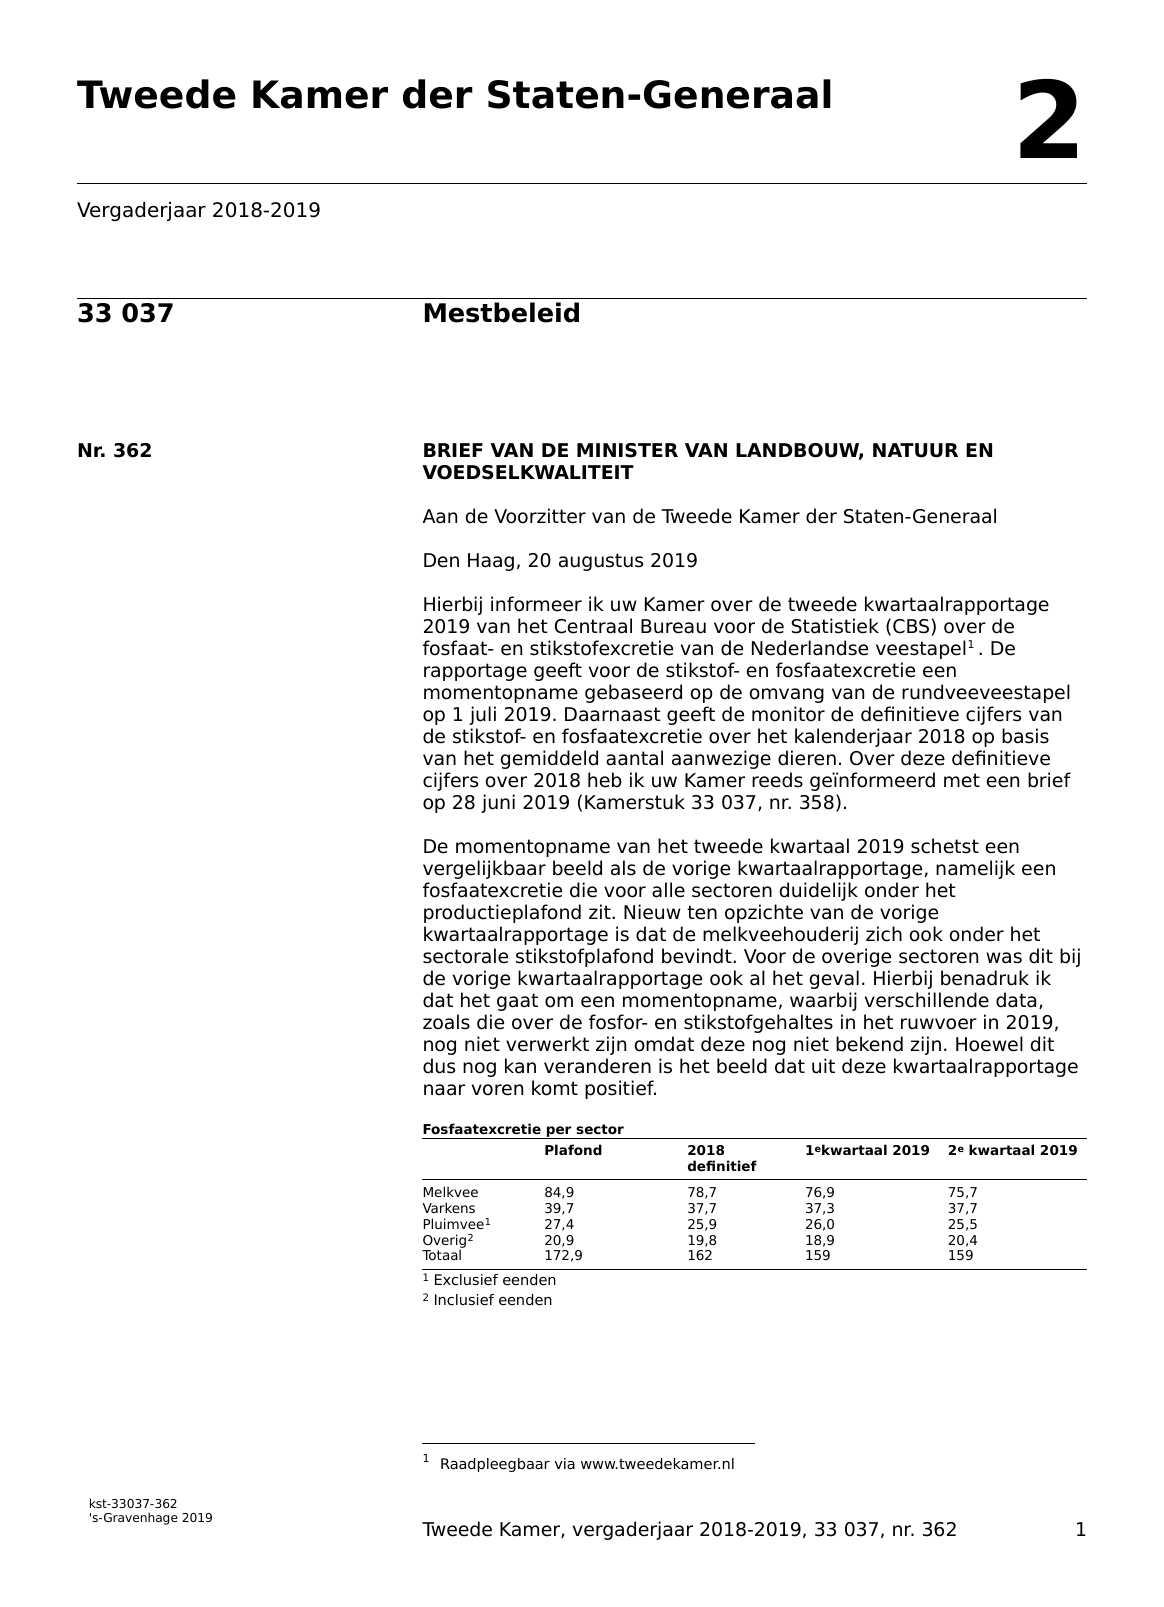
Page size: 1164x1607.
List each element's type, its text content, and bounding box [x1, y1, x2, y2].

table_cell 1 Exclusief eenden 2 Inclusief eenden [422, 1270, 1087, 1309]
table_cell 75,7 [942, 1180, 1087, 1201]
table_cell 159 [942, 1248, 1087, 1268]
table_cell 37,7 [681, 1201, 799, 1217]
table_cell Vergaderjaar 2018-2019 [77, 184, 1087, 298]
table_cell 159 [799, 1248, 942, 1268]
table_cell 76,9 [799, 1180, 942, 1201]
table_cell Overig2 [422, 1232, 538, 1248]
table_header Fosfaatexcretie per sector [422, 1122, 1087, 1137]
subtitle Nr. 362 BRIEF VAN DE MINISTER VAN LANDBOUW, NATUUR EN VOEDSELKWALITEIT [77, 440, 1087, 484]
table_cell 2018 definitief [681, 1139, 799, 1179]
table_cell 18,9 [799, 1232, 942, 1248]
table_cell Plafond [538, 1139, 681, 1179]
table_cell 26,0 [799, 1217, 942, 1232]
text kst-33037-362 [88, 1497, 323, 1511]
table_cell 78,7 [681, 1180, 799, 1201]
table_cell 39,7 [538, 1201, 681, 1217]
table_cell 162 [681, 1248, 799, 1268]
table_cell 19,8 [681, 1232, 799, 1248]
table_cell 2e kwartaal 2019 [942, 1139, 1087, 1179]
text De momentopname van het tweede kwartaal 2019 schetst een vergelijkbaar beeld als de vorige kwartaalrapportage, namelijk een fosfaatexcretie die voor alle sectoren duidelijk onder het productieplafond zit. Nieuw ten opzichte van de vorige kwartaalrapportage is dat de melkveehouderij zich ook onder het sectorale stikstofplafond bevindt. Voor de overige sectoren was dit bij de vorige kwartaalrapportage ook al het geval. Hierbij benadruk ik dat het gaat om een momentopname, waarbij verschillende data, zoals die over de fosfor- en stikstofgehaltes in het ruwvoer in 2019, nog niet verwerkt zijn omdat deze nog niet bekend zijn. Hoewel dit dus nog kan veranderen is het beeld dat uit deze kwartaalrapportage naar voren komt positief. [422, 836, 1087, 1100]
table_cell 37,7 [942, 1201, 1087, 1217]
table_header 2 [886, 59, 1087, 183]
text Aan de Voorzitter van de Tweede Kamer der Staten-Generaal [422, 506, 1087, 528]
table_cell [422, 1139, 538, 1179]
table_cell Totaal [422, 1248, 538, 1268]
table_cell 20,9 [538, 1232, 681, 1248]
text Hierbij informeer ik uw Kamer over de tweede kwartaalrapportage 2019 van het Centraal Bureau voor de Statistiek (CBS) over de fosfaat- en stikstofexcretie van de Nederlandse veestapel. De rapportage geeft voor de stikstof- en fosfaatexcretie een momentopname gebaseerd op de omvang van de rundveeveestapel op 1 juli 2019. Daarnaast geeft de monitor de definitieve cijfers van de stikstof- en fosfaatexcretie over het kalenderjaar 2018 op basis van het gemiddeld aantal aanwezige dieren. Over deze definitieve cijfers over 2018 heb ik uw Kamer reeds geïnformeerd met een brief op 28 juni 2019 (Kamerstuk 33 037, nr. 358). [422, 594, 1087, 814]
table_cell Pluimvee1 [422, 1217, 538, 1232]
text 's-Gravenhage 2019 [88, 1511, 323, 1525]
table_cell 20,4 [942, 1232, 1087, 1248]
table_cell Melkvee [422, 1180, 538, 1201]
table_cell 84,9 [538, 1180, 681, 1201]
table_cell 25,5 [942, 1217, 1087, 1232]
text Raadpleegbaar via www.tweedekamer.nl [422, 1452, 1087, 1474]
table_cell 25,9 [681, 1217, 799, 1232]
table_cell 172,9 [538, 1248, 681, 1268]
table_cell 1ekwartaal 2019 [799, 1139, 942, 1179]
subtitle 33 037 Mestbeleid [77, 299, 1087, 329]
table_cell 37,3 [799, 1201, 942, 1217]
table_cell 27,4 [538, 1217, 681, 1232]
table_cell Varkens [422, 1201, 538, 1217]
table_header Tweede Kamer der Staten-Generaal [77, 59, 886, 183]
text Den Haag, 20 augustus 2019 [422, 550, 1087, 572]
